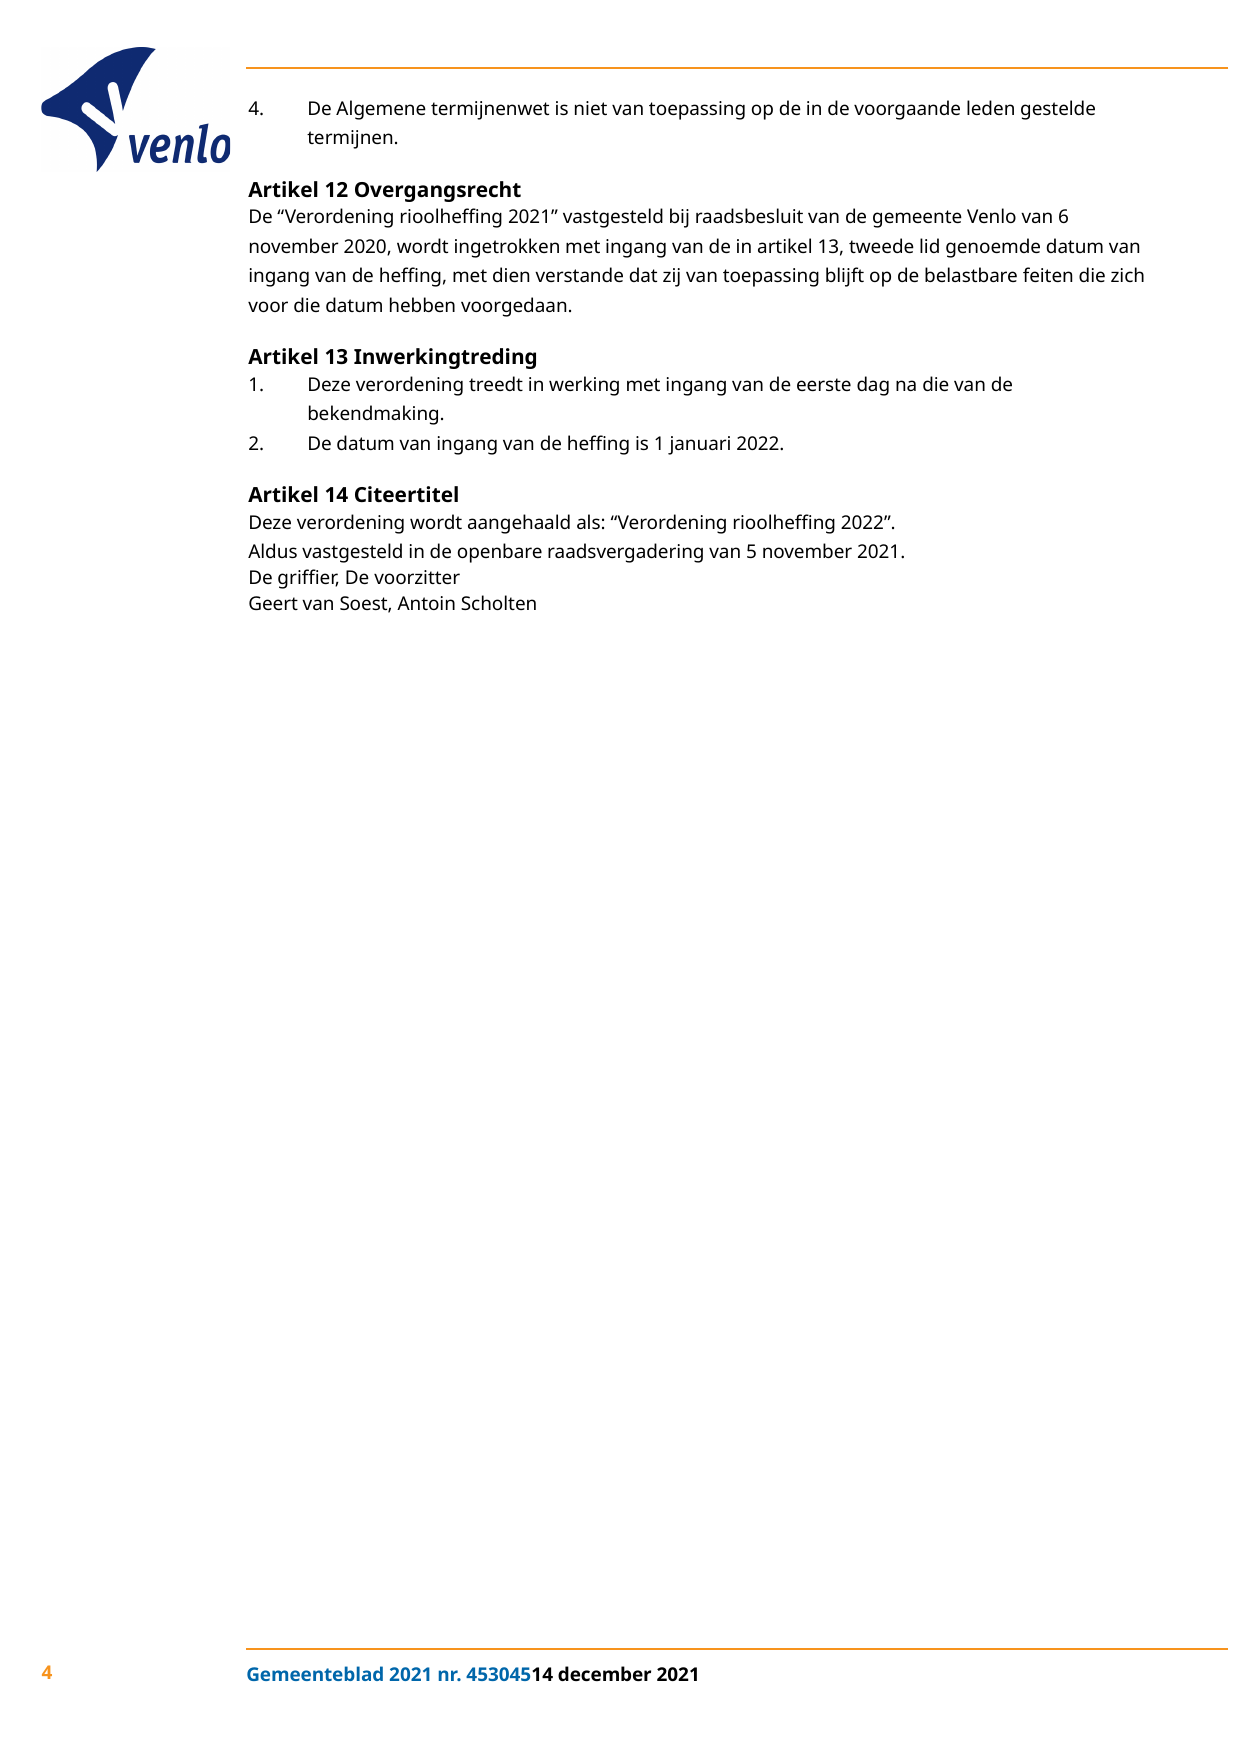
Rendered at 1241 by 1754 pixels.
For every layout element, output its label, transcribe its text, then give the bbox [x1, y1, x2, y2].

text Artikel 14 Citeertitel [248, 480, 1152, 509]
text Artikel 12 Overgangsrecht [248, 175, 1152, 203]
list Deze verordening treedt in werking met ingang van de eerste dag na die van de bekendmaking. [248, 371, 1152, 426]
list De datum van ingang van de heffing is 1 januari 2022. [248, 430, 1152, 456]
text De “Verordening rioolheffing 2021” vastgesteld bij raadsbesluit van de gemeente Venlo van 6 november 2020, wordt ingetrokken met ingang van de in artikel 13, tweede lid genoemde datum van ingang van de heffing, met dien verstande dat zij van toepassing blijft op de belastbare feiten die zich voor die datum hebben voorgedaan. [248, 203, 1152, 318]
text Aldus vastgesteld in de openbare raadsvergadering van 5 november 2021. [248, 538, 1152, 564]
text Deze verordening wordt aangehaald als: “Verordening rioolheffing 2022”. [248, 509, 1152, 534]
text Geert van Soest, Antoin Scholten [248, 590, 1152, 616]
picture [41, 47, 231, 172]
list De Algemene termijnenwet is niet van toepassing op de in de voorgaande leden gestelde termijnen. [248, 95, 1152, 150]
text Artikel 13 Inwerkingtreding [248, 342, 1152, 371]
text De griffier, De voorzitter [248, 564, 1152, 590]
